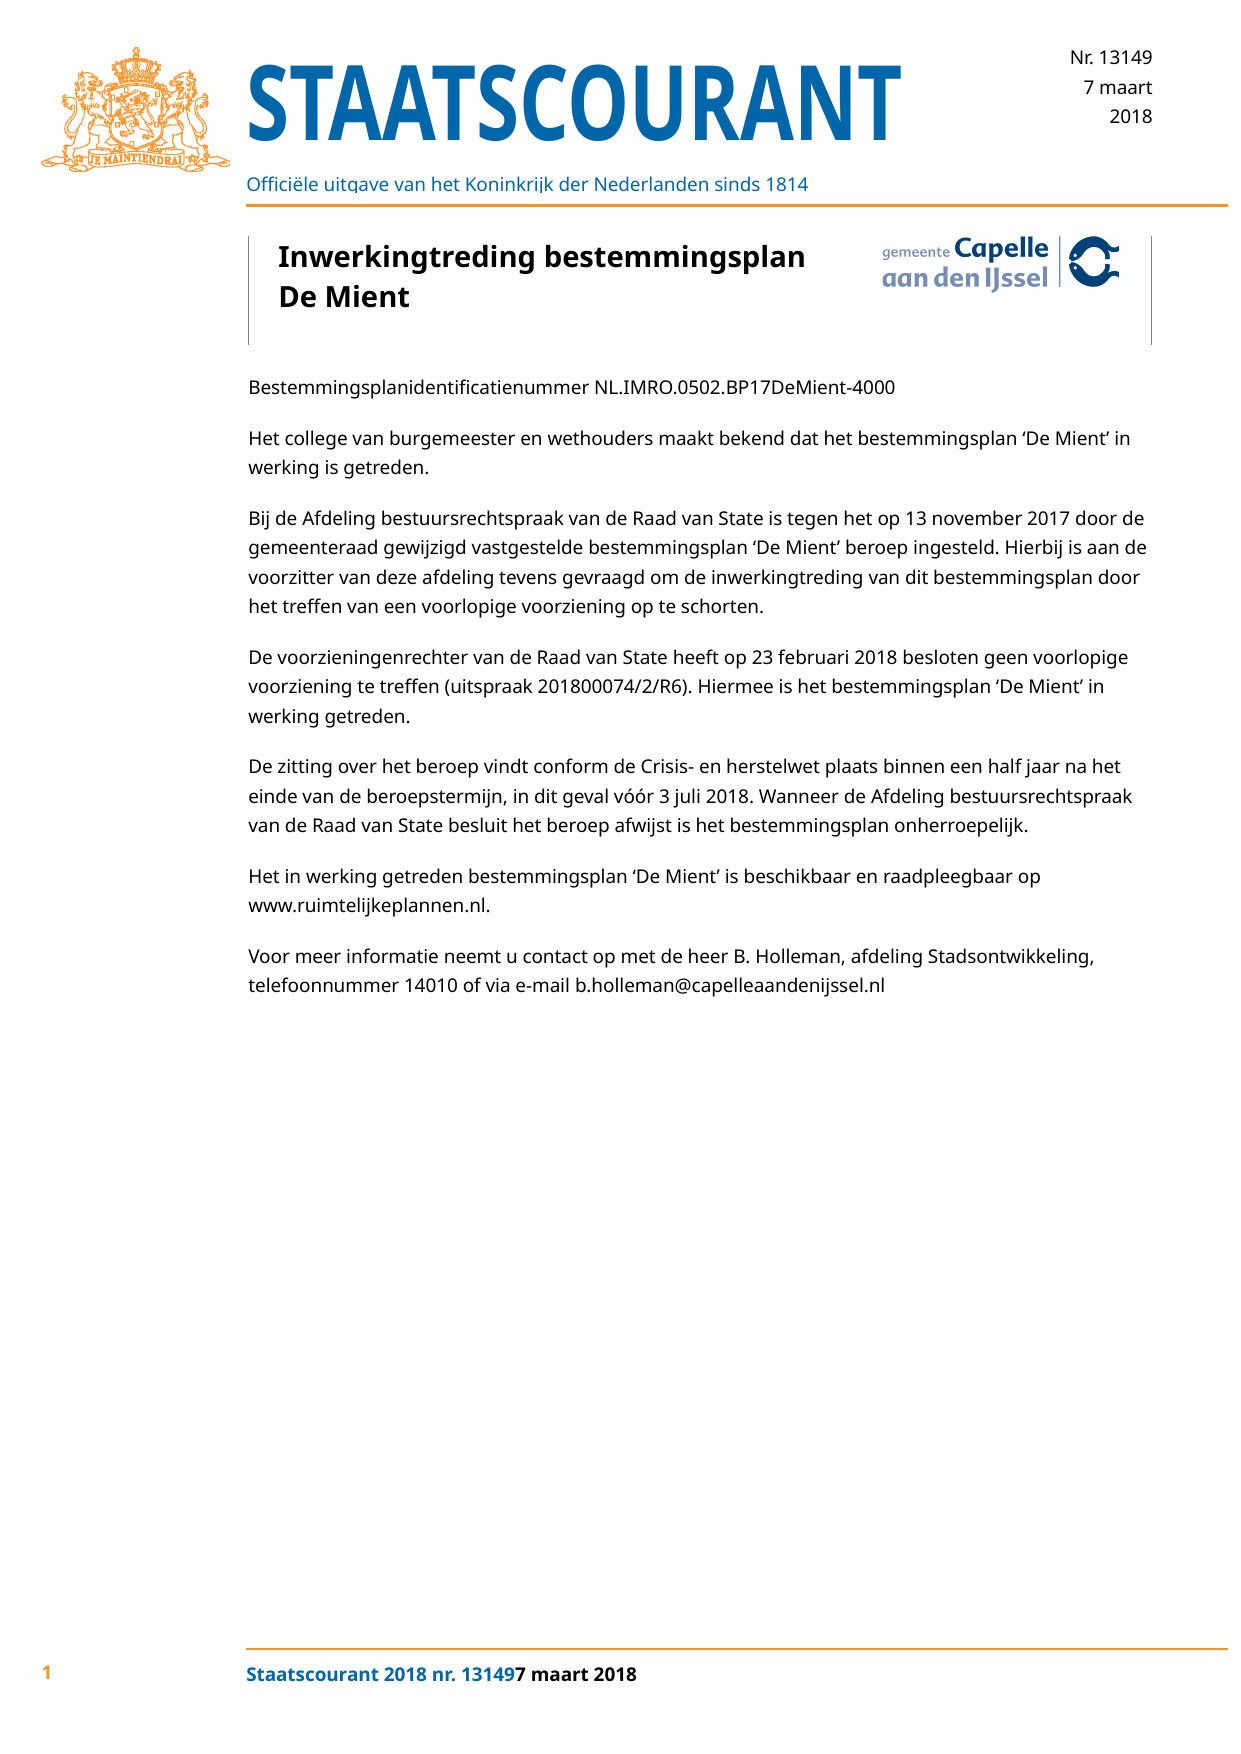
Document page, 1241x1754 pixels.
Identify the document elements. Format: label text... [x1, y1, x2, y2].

table_header Inwerkingtreding bestemmingsplan De Mient [249, 236, 850, 345]
picture [41, 47, 231, 172]
text Voor meer informatie neemt u contact op met de heer B. Holleman, afdeling Stadsontwikkeling, telefoonnummer 14010 of via e-mail b.holleman@capelleaandenijssel.nl [248, 943, 1152, 998]
picture [882, 236, 1119, 293]
text Bij de Afdeling bestuursrechtspraak van de Raad van State is tegen het op 13 november 2017 door de gemeenteraad gewijzigd vastgestelde bestemmingsplan ‘De Mient’ beroep ingesteld. Hierbij is aan de voorzitter van deze afdeling tevens gevraagd om de inwerkingtreding van dit bestemmingsplan door het treffen van een voorlopige voorziening op te schorten. [248, 505, 1152, 619]
table_header [850, 236, 1151, 345]
text Het college van burgemeester en wethouders maakt bekend dat het bestemmingsplan ‘De Mient’ in werking is getreden. [248, 425, 1152, 480]
text Bestemmingsplanidentificatienummer NL.IMRO.0502.BP17DeMient-4000 [248, 374, 1152, 400]
text De voorzieningenrechter van de Raad van State heeft op 23 februari 2018 besloten geen voorlopige voorziening te treffen (uitspraak 201800074/2/R6). Hiermee is het bestemmingsplan ‘De Mient’ in werking getreden. [248, 644, 1152, 729]
text Het in werking getreden bestemmingsplan ‘De Mient’ is beschikbaar en raadpleegbaar op www.ruimtelijkeplannen.nl. [248, 863, 1152, 918]
text De zitting over het beroep vindt conform de Crisis- en herstelwet plaats binnen een half jaar na het einde van de beroepstermijn, in dit geval vóór 3 juli 2018. Wanneer de Afdeling bestuursrechtspraak van de Raad van State besluit het beroep afwijst is het bestemmingsplan onherroepelijk. [248, 753, 1152, 838]
